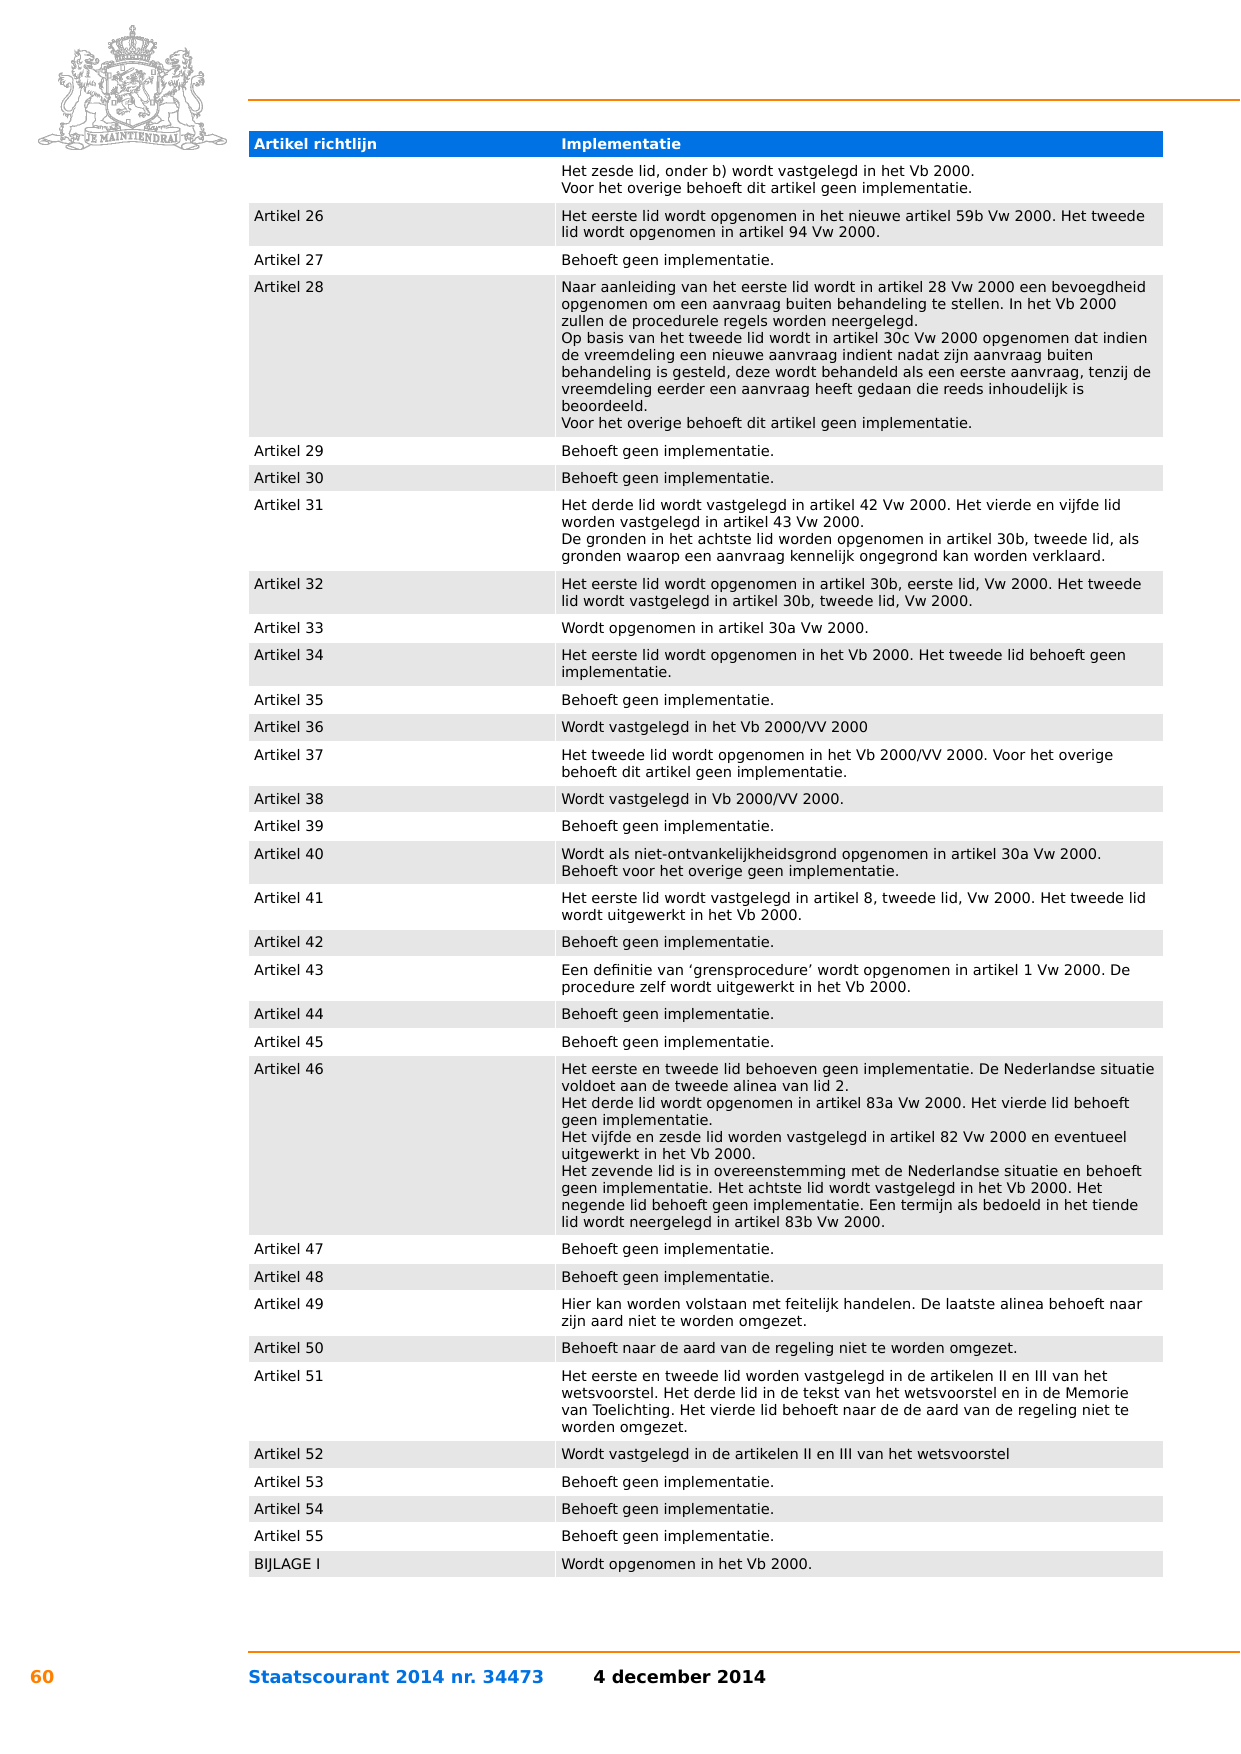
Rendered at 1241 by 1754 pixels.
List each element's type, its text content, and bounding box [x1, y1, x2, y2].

table_cell Artikel 51 [249, 1363, 555, 1440]
table_cell Het derde lid wordt vastgelegd in artikel 42 Vw 2000. Het vierde en vijfde lid worden vastgelegd in artikel 43 Vw 2000. De gronden in het achtste lid worden opgenomen in artikel 30b, tweede lid, als gronden waarop een aanvraag kennelijk ongegrond kan worden verklaard. [556, 493, 1163, 570]
table_cell Artikel 44 [249, 1001, 555, 1028]
table_cell Behoeft geen implementatie. [556, 1524, 1163, 1550]
table_cell Behoeft geen implementatie. [556, 1469, 1163, 1495]
table_cell Artikel 37 [249, 742, 555, 785]
table_header Implementatie [555, 131, 1163, 157]
table_cell Artikel 42 [249, 930, 555, 956]
table_cell Wordt opgenomen in artikel 30a Vw 2000. [556, 615, 1163, 642]
table_cell Behoeft geen implementatie. [556, 930, 1163, 956]
table_cell Het zesde lid, onder b) wordt vastgelegd in het Vb 2000. Voor het overige behoeft dit artikel geen implementatie. [556, 158, 1163, 202]
table_cell Het eerste lid wordt vastgelegd in artikel 8, tweede lid, Vw 2000. Het tweede lid wordt uitgewerkt in het Vb 2000. [556, 885, 1163, 929]
table_cell Wordt als niet-ontvankelijkheidsgrond opgenomen in artikel 30a Vw 2000. Behoeft voor het overige geen implementatie. [556, 841, 1163, 884]
table_cell Artikel 39 [249, 814, 555, 840]
table_cell Artikel 40 [249, 841, 555, 884]
table_cell Behoeft geen implementatie. [556, 814, 1163, 840]
table_cell Wordt vastgelegd in Vb 2000/VV 2000. [556, 786, 1163, 812]
table_cell Artikel 32 [249, 571, 555, 614]
table_cell Behoeft geen implementatie. [556, 1496, 1163, 1522]
table_cell Artikel 47 [249, 1236, 555, 1263]
table_cell Behoeft geen implementatie. [556, 438, 1163, 464]
table_cell Behoeft geen implementatie. [556, 1029, 1163, 1055]
table_cell Artikel 45 [249, 1029, 555, 1055]
table_cell Artikel 31 [249, 493, 555, 570]
table_cell BIJLAGE I [249, 1551, 555, 1577]
table_cell Wordt opgenomen in het Vb 2000. [556, 1551, 1163, 1577]
table_cell Artikel 49 [249, 1291, 555, 1334]
table_cell Behoeft geen implementatie. [556, 465, 1163, 491]
table_cell Artikel 46 [249, 1056, 555, 1235]
table_cell Artikel 43 [249, 957, 555, 1000]
table_cell Hier kan worden volstaan met feitelijk handelen. De laatste alinea behoeft naar zijn aard niet te worden omgezet. [556, 1291, 1163, 1334]
table_cell Artikel 28 [249, 275, 555, 437]
table_cell Het eerste en tweede lid worden vastgelegd in de artikelen II en III van het wetsvoorstel. Het derde lid in de tekst van het wetsvoorstel en in de Memorie van Toelichting. Het vierde lid behoeft naar de de aard van de regeling niet te worden omgezet. [556, 1363, 1163, 1440]
table_cell Artikel 48 [249, 1264, 555, 1290]
table_cell Artikel 27 [249, 247, 555, 273]
table_cell Naar aanleiding van het eerste lid wordt in artikel 28 Vw 2000 een bevoegdheid opgenomen om een aanvraag buiten behandeling te stellen. In het Vb 2000 zullen de procedurele regels worden neergelegd. Op basis van het tweede lid wordt in artikel 30c Vw 2000 opgenomen dat indien de vreemdeling een nieuwe aanvraag indient nadat zijn aanvraag buiten behandeling is gesteld, deze wordt behandeld als een eerste aanvraag, tenzij de vreemdeling eerder een aanvraag heeft gedaan die reeds inhoudelijk is beoordeeld. Voor het overige behoeft dit artikel geen implementatie. [556, 275, 1163, 437]
table_cell Artikel 34 [249, 643, 555, 686]
table_cell Behoeft naar de aard van de regeling niet te worden omgezet. [556, 1336, 1163, 1362]
table_cell Behoeft geen implementatie. [556, 1001, 1163, 1028]
table_cell Artikel 53 [249, 1469, 555, 1495]
table_cell Behoeft geen implementatie. [556, 247, 1163, 273]
table_cell [249, 158, 555, 202]
table_cell Artikel 33 [249, 615, 555, 642]
table_cell Het eerste en tweede lid behoeven geen implementatie. De Nederlandse situatie voldoet aan de tweede alinea van lid 2. Het derde lid wordt opgenomen in artikel 83a Vw 2000. Het vierde lid behoeft geen implementatie. Het vijfde en zesde lid worden vastgelegd in artikel 82 Vw 2000 en eventueel uitgewerkt in het Vb 2000. Het zevende lid is in overeenstemming met de Nederlandse situatie en behoeft geen implementatie. Het achtste lid wordt vastgelegd in het Vb 2000. Het negende lid behoeft geen implementatie. Een termijn als bedoeld in het tiende lid wordt neergelegd in artikel 83b Vw 2000. [556, 1056, 1163, 1235]
table_cell Het tweede lid wordt opgenomen in het Vb 2000/VV 2000. Voor het overige behoeft dit artikel geen implementatie. [556, 742, 1163, 785]
table_cell Behoeft geen implementatie. [556, 687, 1163, 713]
table_cell Artikel 50 [249, 1336, 555, 1362]
table_cell Behoeft geen implementatie. [556, 1264, 1163, 1290]
table_cell Artikel 29 [249, 438, 555, 464]
table_cell Een definitie van ‘grensprocedure’ wordt opgenomen in artikel 1 Vw 2000. De procedure zelf wordt uitgewerkt in het Vb 2000. [556, 957, 1163, 1000]
table_cell Behoeft geen implementatie. [556, 1236, 1163, 1263]
table_cell Artikel 41 [249, 885, 555, 929]
table_cell Artikel 38 [249, 786, 555, 812]
picture [38, 25, 227, 150]
table_cell Artikel 26 [249, 203, 555, 246]
table_cell Artikel 35 [249, 687, 555, 713]
table_cell Artikel 30 [249, 465, 555, 491]
table_cell Artikel 52 [249, 1441, 555, 1468]
table_cell Wordt vastgelegd in de artikelen II en III van het wetsvoorstel [556, 1441, 1163, 1468]
table_cell Het eerste lid wordt opgenomen in het nieuwe artikel 59b Vw 2000. Het tweede lid wordt opgenomen in artikel 94 Vw 2000. [556, 203, 1163, 246]
table_cell Artikel 55 [249, 1524, 555, 1550]
table_cell Artikel 36 [249, 714, 555, 741]
table_cell Wordt vastgelegd in het Vb 2000/VV 2000 [556, 714, 1163, 741]
table_cell Artikel 54 [249, 1496, 555, 1522]
table_header Artikel richtlijn [249, 131, 555, 157]
table_cell Het eerste lid wordt opgenomen in het Vb 2000. Het tweede lid behoeft geen implementatie. [556, 643, 1163, 686]
table_cell Het eerste lid wordt opgenomen in artikel 30b, eerste lid, Vw 2000. Het tweede lid wordt vastgelegd in artikel 30b, tweede lid, Vw 2000. [556, 571, 1163, 614]
